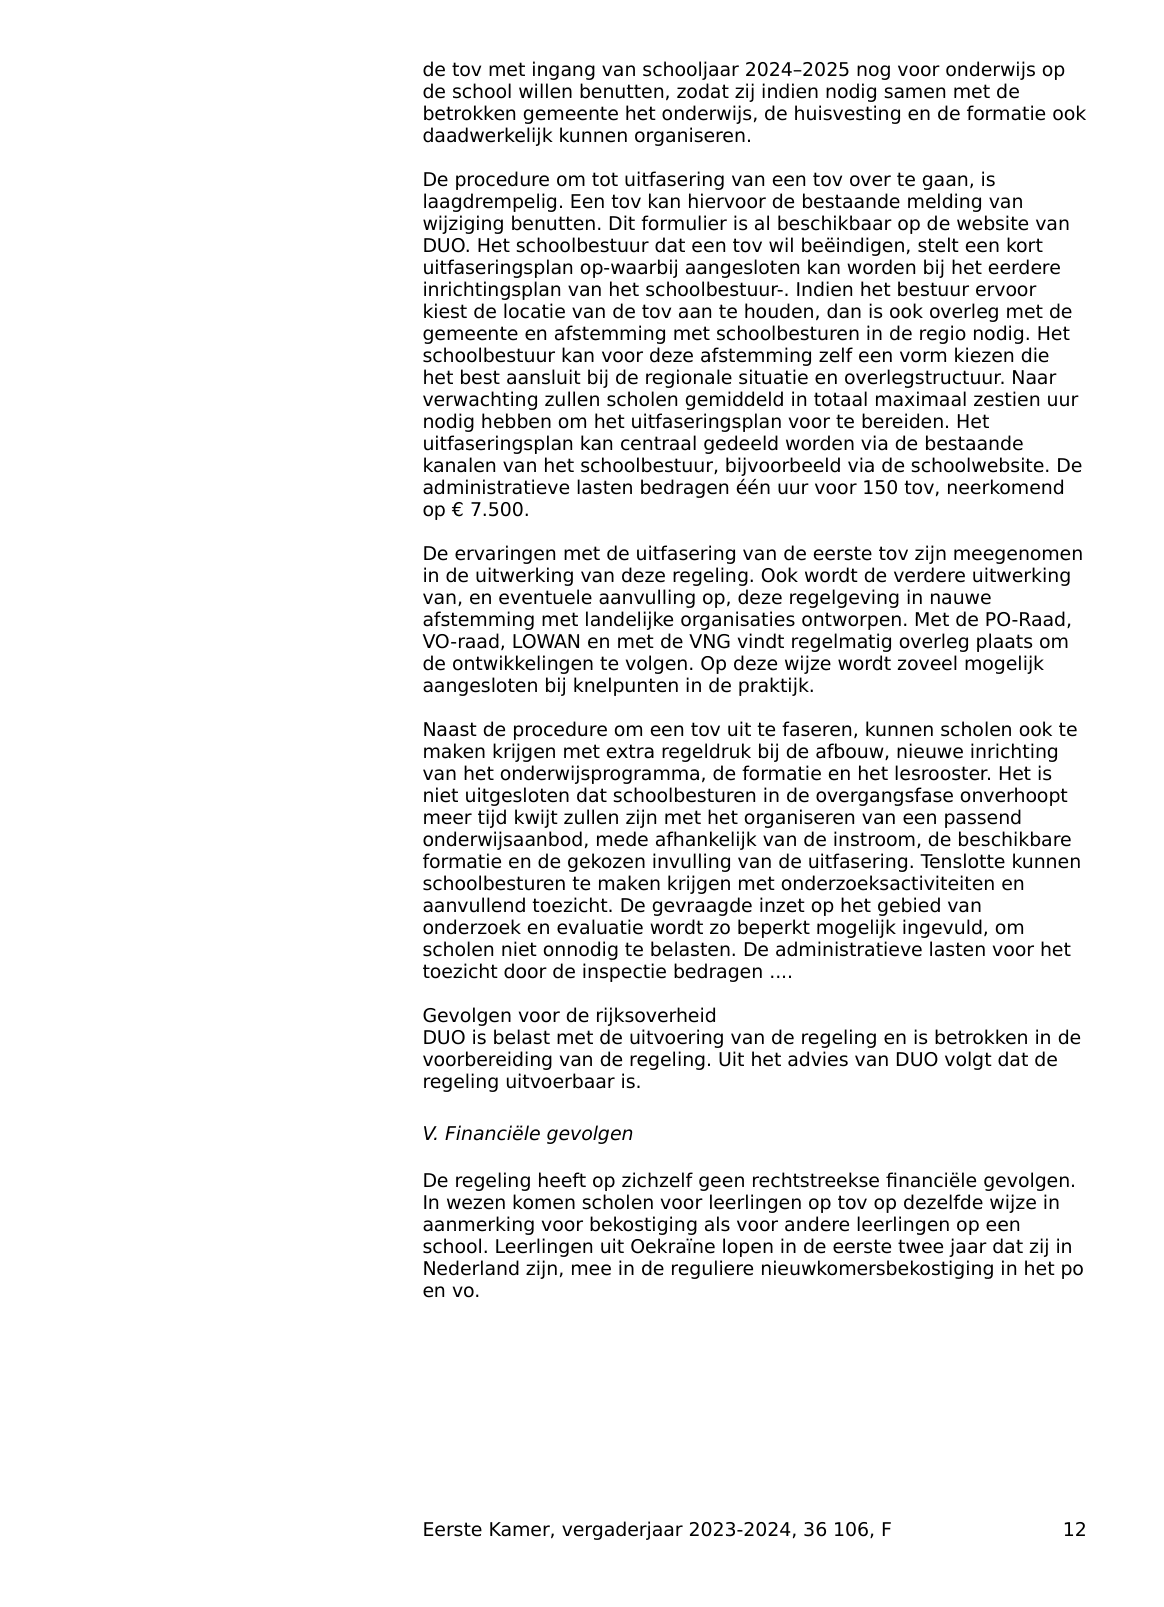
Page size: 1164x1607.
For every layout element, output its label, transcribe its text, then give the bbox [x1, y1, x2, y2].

text De regeling heeft op zichzelf geen rechtstreekse financiële gevolgen. In wezen komen scholen voor leerlingen op tov op dezelfde wijze in aanmerking voor bekostiging als voor andere leerlingen op een school. Leerlingen uit Oekraïne lopen in de eerste twee jaar dat zij in Nederland zijn, mee in de reguliere nieuwkomersbekostiging in het po en vo. [422, 1170, 1087, 1302]
text Gevolgen voor de rijksoverheid [422, 1005, 1087, 1027]
text DUO is belast met de uitvoering van de regeling en is betrokken in de voorbereiding van de regeling. Uit het advies van DUO volgt dat de regeling uitvoerbaar is. [422, 1027, 1087, 1093]
text De procedure om tot uitfasering van een tov over te gaan, is laagdrempelig. Een tov kan hiervoor de bestaande melding van wijziging benutten. Dit formulier is al beschikbaar op de website van DUO. Het schoolbestuur dat een tov wil beëindigen, stelt een kort uitfaseringsplan op-waarbij aangesloten kan worden bij het eerdere inrichtingsplan van het schoolbestuur-. Indien het bestuur ervoor kiest de locatie van de tov aan te houden, dan is ook overleg met de gemeente en afstemming met schoolbesturen in de regio nodig. Het schoolbestuur kan voor deze afstemming zelf een vorm kiezen die het best aansluit bij de regionale situatie en overlegstructuur. Naar verwachting zullen scholen gemiddeld in totaal maximaal zestien uur nodig hebben om het uitfaseringsplan voor te bereiden. Het uitfaseringsplan kan centraal gedeeld worden via de bestaande kanalen van het schoolbestuur, bijvoorbeeld via de schoolwebsite. De administratieve lasten bedragen één uur voor 150 tov, neerkomend op € 7.500. [422, 169, 1087, 521]
text De ervaringen met de uitfasering van de eerste tov zijn meegenomen in de uitwerking van deze regeling. Ook wordt de verdere uitwerking van, en eventuele aanvulling op, deze regelgeving in nauwe afstemming met landelijke organisaties ontworpen. Met de PO-Raad, VO-raad, LOWAN en met de VNG vindt regelmatig overleg plaats om de ontwikkelingen te volgen. Op deze wijze wordt zoveel mogelijk aangesloten bij knelpunten in de praktijk. [422, 543, 1087, 697]
subtitle V. Financiële gevolgen [422, 1123, 1087, 1145]
text Naast de procedure om een tov uit te faseren, kunnen scholen ook te maken krijgen met extra regeldruk bij de afbouw, nieuwe inrichting van het onderwijsprogramma, de formatie en het lesrooster. Het is niet uitgesloten dat schoolbesturen in de overgangsfase onverhoopt meer tijd kwijt zullen zijn met het organiseren van een passend onderwijsaanbod, mede afhankelijk van de instroom, de beschikbare formatie en de gekozen invulling van de uitfasering. Tenslotte kunnen schoolbesturen te maken krijgen met onderzoeksactiviteiten en aanvullend toezicht. De gevraagde inzet op het gebied van onderzoek en evaluatie wordt zo beperkt mogelijk ingevuld, om scholen niet onnodig te belasten. De administratieve lasten voor het toezicht door de inspectie bedragen .... [422, 719, 1087, 983]
text de tov met ingang van schooljaar 2024–2025 nog voor onderwijs op de school willen benutten, zodat zij indien nodig samen met de betrokken gemeente het onderwijs, de huisvesting en de formatie ook daadwerkelijk kunnen organiseren. [422, 59, 1087, 147]
